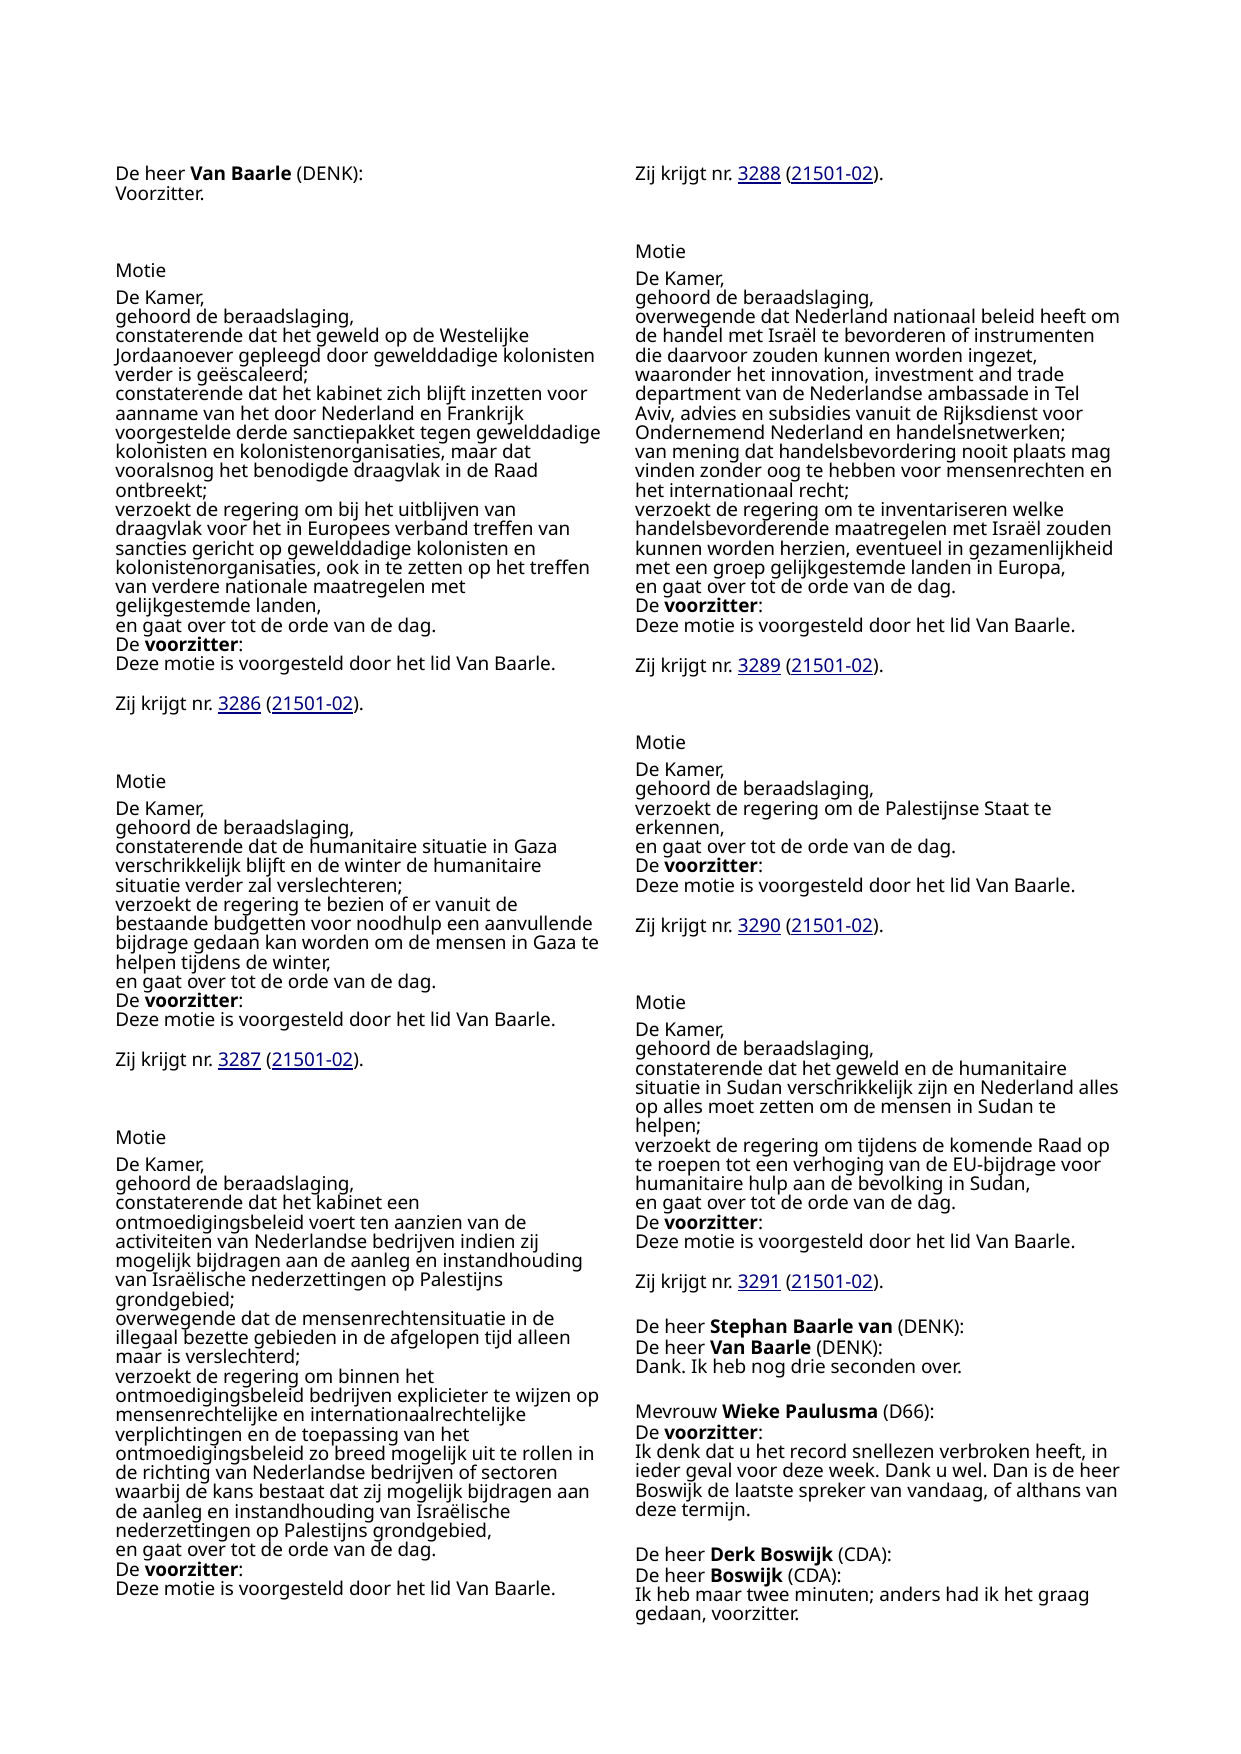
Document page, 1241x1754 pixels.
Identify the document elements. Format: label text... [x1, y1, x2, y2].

text Deze motie is voorgesteld door het lid Van Baarle. [635, 617, 1125, 636]
text Mevrouw Wieke Paulusma (D66): [635, 1398, 1125, 1424]
text en gaat over tot de orde van de dag. [115, 617, 605, 636]
text Zij krijgt nr. 3288 (21501-02). [635, 165, 1125, 184]
text verzoekt de regering om tijdens de komende Raad op te roepen tot een verhoging van de EU-bijdrage voor humanitaire hulp aan de bevolking in Sudan, [635, 1137, 1125, 1194]
text en gaat over tot de orde van de dag. [635, 578, 1125, 597]
text Deze motie is voorgesteld door het lid Van Baarle. [115, 1580, 605, 1599]
text De heer Van Baarle (DENK): [635, 1339, 1125, 1358]
text en gaat over tot de orde van de dag. [115, 1541, 605, 1561]
text De Kamer, [635, 1021, 1125, 1040]
text Deze motie is voorgesteld door het lid Van Baarle. [115, 655, 605, 674]
text De voorzitter: [635, 857, 1125, 877]
text Zij krijgt nr. 3289 (21501-02). [635, 657, 1125, 676]
text en gaat over tot de orde van de dag. [115, 973, 605, 992]
text De voorzitter: [115, 1561, 605, 1580]
text De Kamer, [115, 289, 605, 308]
text Zij krijgt nr. 3291 (21501-02). [635, 1273, 1125, 1292]
text Zij krijgt nr. 3290 (21501-02). [635, 917, 1125, 936]
text verzoekt de regering om bij het uitblijven van draagvlak voor het in Europees verband treffen van sancties gericht op gewelddadige kolonisten en kolonistenorganisaties, ook in te zetten op het treffen van verdere nationale maatregelen met gelijkgestemde landen, [115, 501, 605, 617]
text Voorzitter. [115, 184, 605, 204]
text Ik heb maar twee minuten; anders had ik het graag gedaan, voorzitter. [635, 1586, 1125, 1624]
text van mening dat handelsbevordering nooit plaats mag vinden zonder oog te hebben voor mensenrechten en het internationaal recht; [635, 443, 1125, 501]
text constaterende dat het geweld op de Westelijke Jordaanoever gepleegd door gewelddadige kolonisten verder is geëscaleerd; [115, 327, 605, 385]
text Dank. Ik heb nog drie seconden over. [635, 1358, 1125, 1377]
text De Kamer, [115, 799, 605, 819]
text en gaat over tot de orde van de dag. [635, 1194, 1125, 1214]
text De Kamer, [635, 270, 1125, 289]
text verzoekt de regering om te inventariseren welke handelsbevorderende maatregelen met Israël zouden kunnen worden herzien, eventueel in gezamenlijkheid met een groep gelijkgestemde landen in Europa, [635, 501, 1125, 578]
text gehoord de beraadslaging, [115, 308, 605, 327]
text Motie [635, 238, 1125, 264]
text constaterende dat het geweld en de humanitaire situatie in Sudan verschrikkelijk zijn en Nederland alles op alles moet zetten om de mensen in Sudan te helpen; [635, 1059, 1125, 1137]
text De heer Van Baarle (DENK): [115, 165, 605, 184]
text Motie [115, 257, 605, 283]
text Deze motie is voorgesteld door het lid Van Baarle. [635, 1233, 1125, 1252]
text Motie [115, 768, 605, 793]
text De voorzitter: [115, 636, 605, 655]
text De Kamer, [635, 761, 1125, 780]
text verzoekt de regering om de Palestijnse Staat te erkennen, [635, 799, 1125, 838]
text De Kamer, [115, 1156, 605, 1175]
text gehoord de beraadslaging, [635, 1040, 1125, 1059]
text constaterende dat de humanitaire situatie in Gaza verschrikkelijk blijft en de winter de humanitaire situatie verder zal verslechteren; [115, 838, 605, 896]
text Deze motie is voorgesteld door het lid Van Baarle. [635, 877, 1125, 896]
text en gaat over tot de orde van de dag. [635, 838, 1125, 857]
text verzoekt de regering om binnen het ontmoedigingsbeleid bedrijven explicieter te wijzen op mensenrechtelijke en internationaalrechtelijke verplichtingen en de toepassing van het ontmoedigingsbeleid zo breed mogelijk uit te rollen in de richting van Nederlandse bedrijven of sectoren waarbij de kans bestaat dat zij mogelijk bijdragen aan de aanleg en instandhouding van Israëlische nederzettingen op Palestijns grondgebied, [115, 1368, 605, 1541]
text gehoord de beraadslaging, [635, 780, 1125, 799]
text constaterende dat het kabinet zich blijft inzetten voor aanname van het door Nederland en Frankrijk voorgestelde derde sanctiepakket tegen gewelddadige kolonisten en kolonistenorganisaties, maar dat vooralsnog het benodigde draagvlak in de Raad ontbreekt; [115, 385, 605, 501]
text gehoord de beraadslaging, [115, 1175, 605, 1194]
text Motie [115, 1124, 605, 1150]
text gehoord de beraadslaging, [115, 819, 605, 838]
text constaterende dat het kabinet een ontmoedigingsbeleid voert ten aanzien van de activiteiten van Nederlandse bedrijven indien zij mogelijk bijdragen aan de aanleg en instandhouding van Israëlische nederzettingen op Palestijns grondgebied; [115, 1194, 605, 1310]
text De voorzitter: [635, 1214, 1125, 1233]
text De voorzitter: [635, 597, 1125, 617]
text De heer Stephan Baarle van (DENK): [635, 1313, 1125, 1339]
text Ik denk dat u het record snellezen verbroken heeft, in ieder geval voor deze week. Dank u wel. Dan is de heer Boswijk de laatste spreker van vandaag, of althans van deze termijn. [635, 1443, 1125, 1520]
text gehoord de beraadslaging, [635, 289, 1125, 308]
text Zij krijgt nr. 3287 (21501-02). [115, 1051, 605, 1071]
text De heer Boswijk (CDA): [635, 1567, 1125, 1586]
text De voorzitter: [115, 992, 605, 1011]
text Motie [635, 729, 1125, 755]
text Zij krijgt nr. 3286 (21501-02). [115, 695, 605, 714]
text Motie [635, 989, 1125, 1015]
text overwegende dat Nederland nationaal beleid heeft om de handel met Israël te bevorderen of instrumenten die daarvoor zouden kunnen worden ingezet, waaronder het innovation, investment and trade department van de Nederlandse ambassade in Tel Aviv, advies en subsidies vanuit de Rijksdienst voor Ondernemend Nederland en handelsnetwerken; [635, 308, 1125, 443]
text Deze motie is voorgesteld door het lid Van Baarle. [115, 1011, 605, 1031]
text De heer Derk Boswijk (CDA): [635, 1541, 1125, 1567]
text De voorzitter: [635, 1424, 1125, 1443]
text verzoekt de regering te bezien of er vanuit de bestaande budgetten voor noodhulp een aanvullende bijdrage gedaan kan worden om de mensen in Gaza te helpen tijdens de winter, [115, 896, 605, 973]
text overwegende dat de mensenrechtensituatie in de illegaal bezette gebieden in de afgelopen tijd alleen maar is verslechterd; [115, 1310, 605, 1368]
